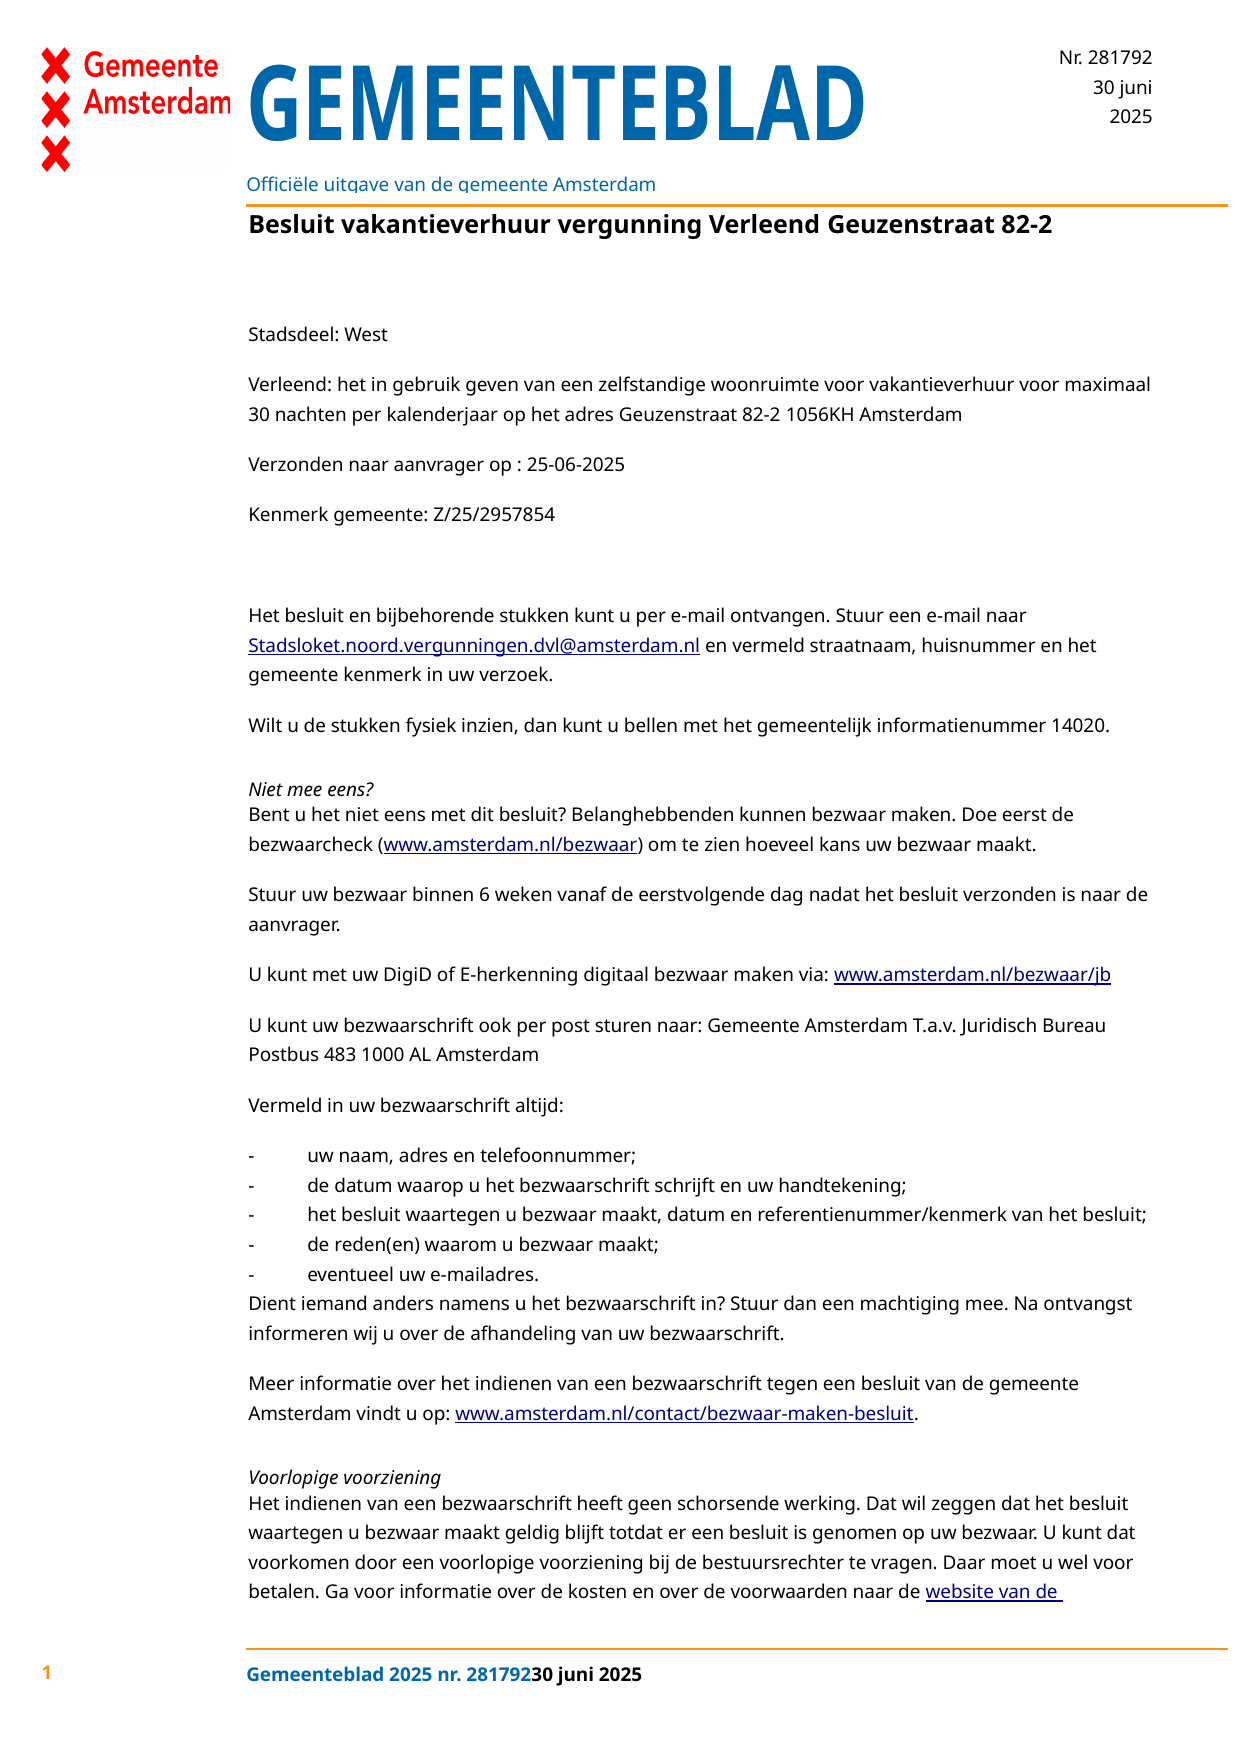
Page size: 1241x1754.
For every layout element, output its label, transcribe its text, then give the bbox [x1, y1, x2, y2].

text Kenmerk gemeente: Z/25/2957854 [248, 502, 1152, 527]
text Bent u het niet eens met dit besluit? Belanghebbenden kunnen bezwaar maken. Doe eerst de bezwaarcheck (www.amsterdam.nl/bezwaar) om te zien hoeveel kans uw bezwaar maakt. [248, 802, 1152, 857]
text Meer informatie over het indienen van een bezwaarschrift tegen een besluit van de gemeente Amsterdam vindt u op: www.amsterdam.nl/contact/bezwaar-maken-besluit. [248, 1370, 1152, 1426]
list de datum waarop u het bezwaarschrift schrijft en uw handtekening; [248, 1172, 1152, 1198]
list het besluit waartegen u bezwaar maakt, datum en referentienummer/kenmerk van het besluit; [248, 1202, 1152, 1227]
list eventueel uw e-mailadres. [248, 1261, 1152, 1287]
text Verleend: het in gebruik geven van een zelfstandige woonruimte voor vakantieverhuur voor maximaal 30 nachten per kalenderjaar op het adres Geuzenstraat 82-2 1056KH Amsterdam [248, 371, 1152, 426]
text Stadsdeel: West [248, 321, 1152, 346]
text Dient iemand anders namens u het bezwaarschrift in? Stuur dan een machtiging mee. Na ontvangst informeren wij u over de afhandeling van uw bezwaarschrift. [248, 1290, 1152, 1346]
text Niet mee eens? [248, 776, 1152, 802]
text U kunt met uw DigiD of E-herkenning digitaal bezwaar maken via: www.amsterdam.nl/bezwaar/jb [248, 962, 1152, 987]
text Het indienen van een bezwaarschrift heeft geen schorsende werking. Dat wil zeggen dat het besluit waartegen u bezwaar maakt geldig blijft totdat er een besluit is genomen op uw bezwaar. U kunt dat voorkomen door een voorlopige voorziening bij de bestuursrechter te vragen. Daar moet u wel voor betalen. Ga voor informatie over de kosten en over de voorwaarden naar de website van de [248, 1490, 1152, 1604]
text Vermeld in uw bezwaarschrift altijd: [248, 1092, 1152, 1118]
text Besluit vakantieverhuur vergunning Verleend Geuzenstraat 82-2 [248, 207, 1152, 241]
text Het besluit en bijbehorende stukken kunt u per e-mail ontvangen. Stuur een e-mail naar Stadsloket.noord.vergunningen.dvl@amsterdam.nl en vermeld straatnaam, huisnummer en het gemeente kenmerk in uw verzoek. [248, 602, 1152, 687]
picture [41, 47, 231, 172]
text Voorlopige voorziening [248, 1464, 1152, 1490]
text Verzonden naar aanvrager op : 25-06-2025 [248, 451, 1152, 477]
list uw naam, adres en telefoonnummer; [248, 1142, 1152, 1168]
text Stuur uw bezwaar binnen 6 weken vanaf de eerstvolgende dag nadat het besluit verzonden is naar de aanvrager. [248, 882, 1152, 937]
list de reden(en) waarom u bezwaar maakt; [248, 1231, 1152, 1257]
text U kunt uw bezwaarschrift ook per post sturen naar: Gemeente Amsterdam T.a.v. Juridisch Bureau Postbus 483 1000 AL Amsterdam [248, 1012, 1152, 1067]
text Wilt u de stukken fysiek inzien, dan kunt u bellen met het gemeentelijk informatienummer 14020. [248, 712, 1152, 738]
